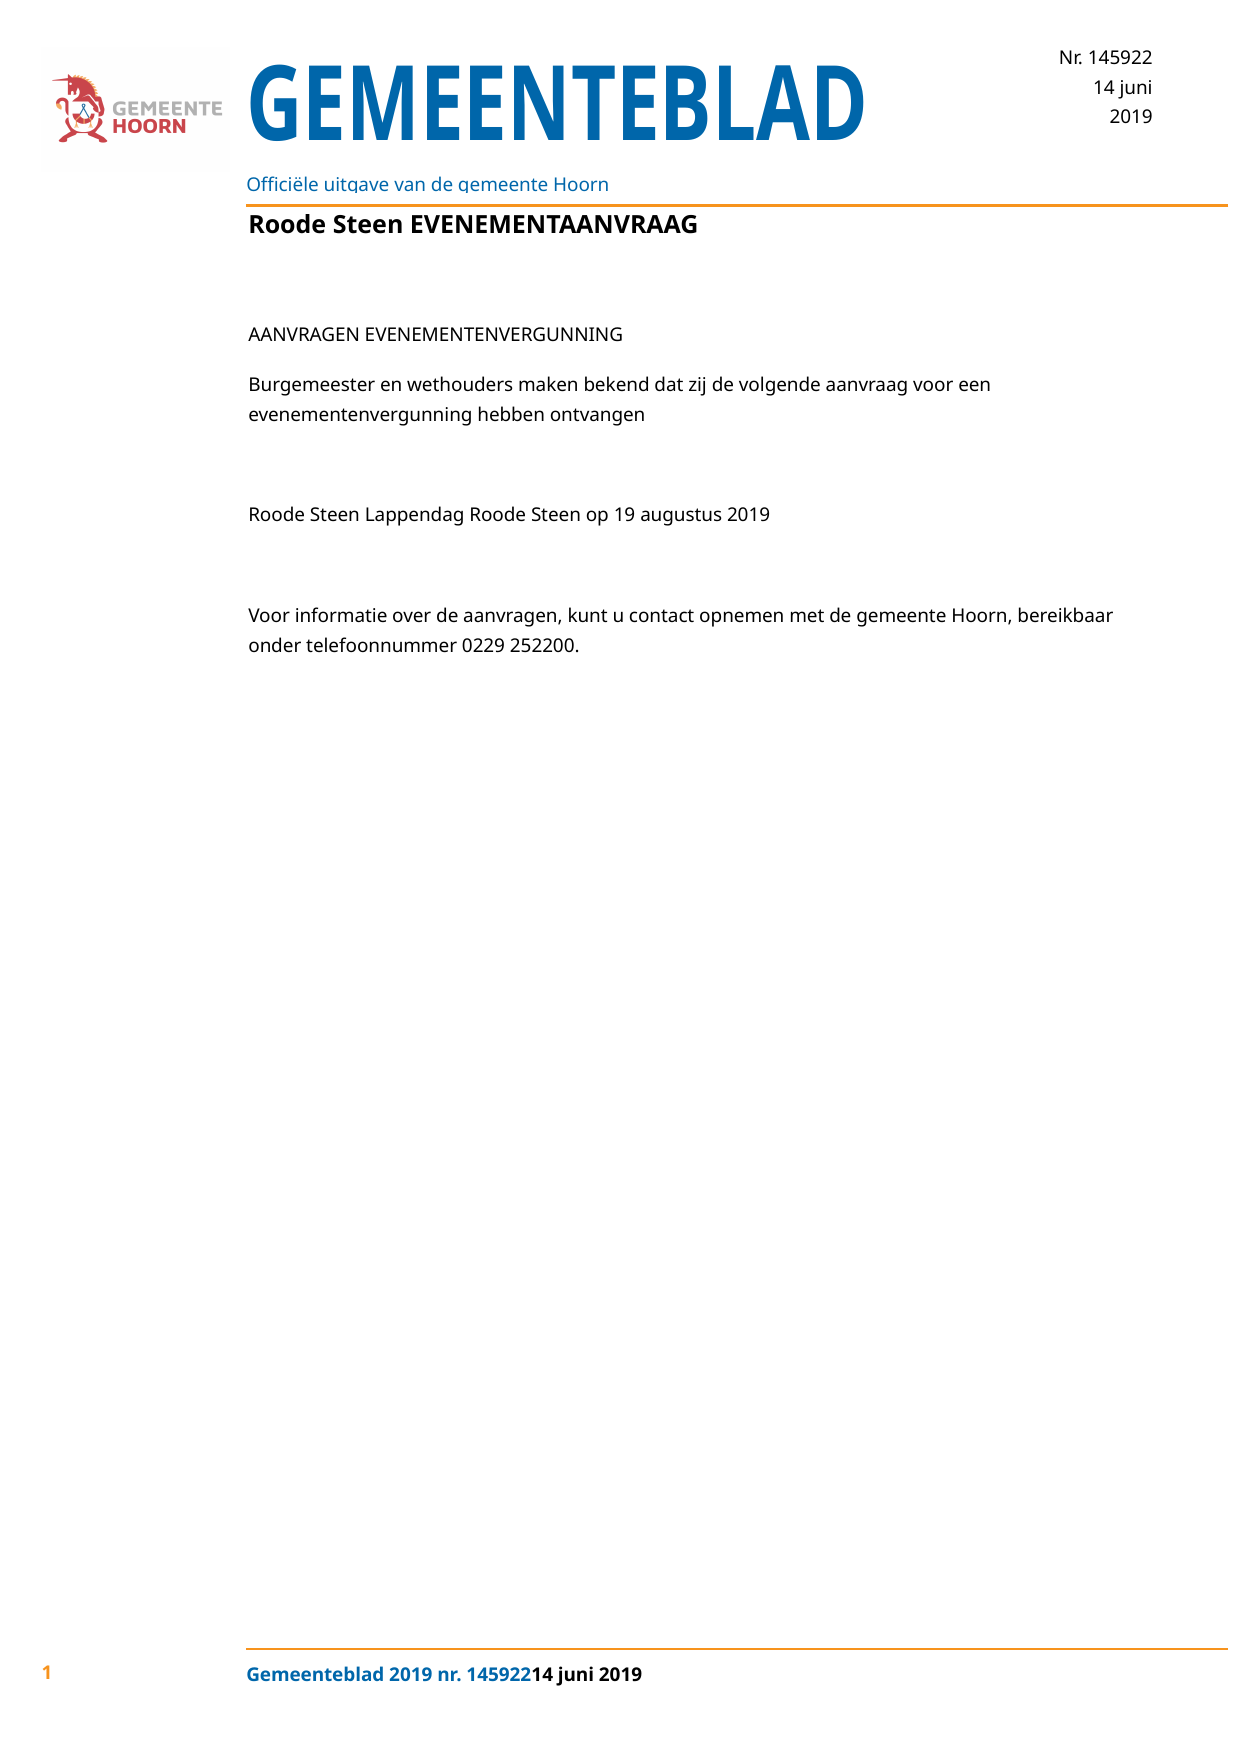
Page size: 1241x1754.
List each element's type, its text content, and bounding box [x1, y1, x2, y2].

text Roode Steen EVENEMENTAANVRAAG [248, 207, 1152, 241]
text Burgemeester en wethouders maken bekend dat zij de volgende aanvraag voor een evenementenvergunning hebben ontvangen [248, 371, 1152, 426]
text Roode Steen Lappendag Roode Steen op 19 augustus 2019 [248, 502, 1152, 527]
text AANVRAGEN EVENEMENTENVERGUNNING [248, 321, 1152, 346]
text Voor informatie over de aanvragen, kunt u contact opnemen met de gemeente Hoorn, bereikbaar onder telefoonnummer 0229 252200. [248, 602, 1152, 658]
picture [41, 47, 231, 172]
